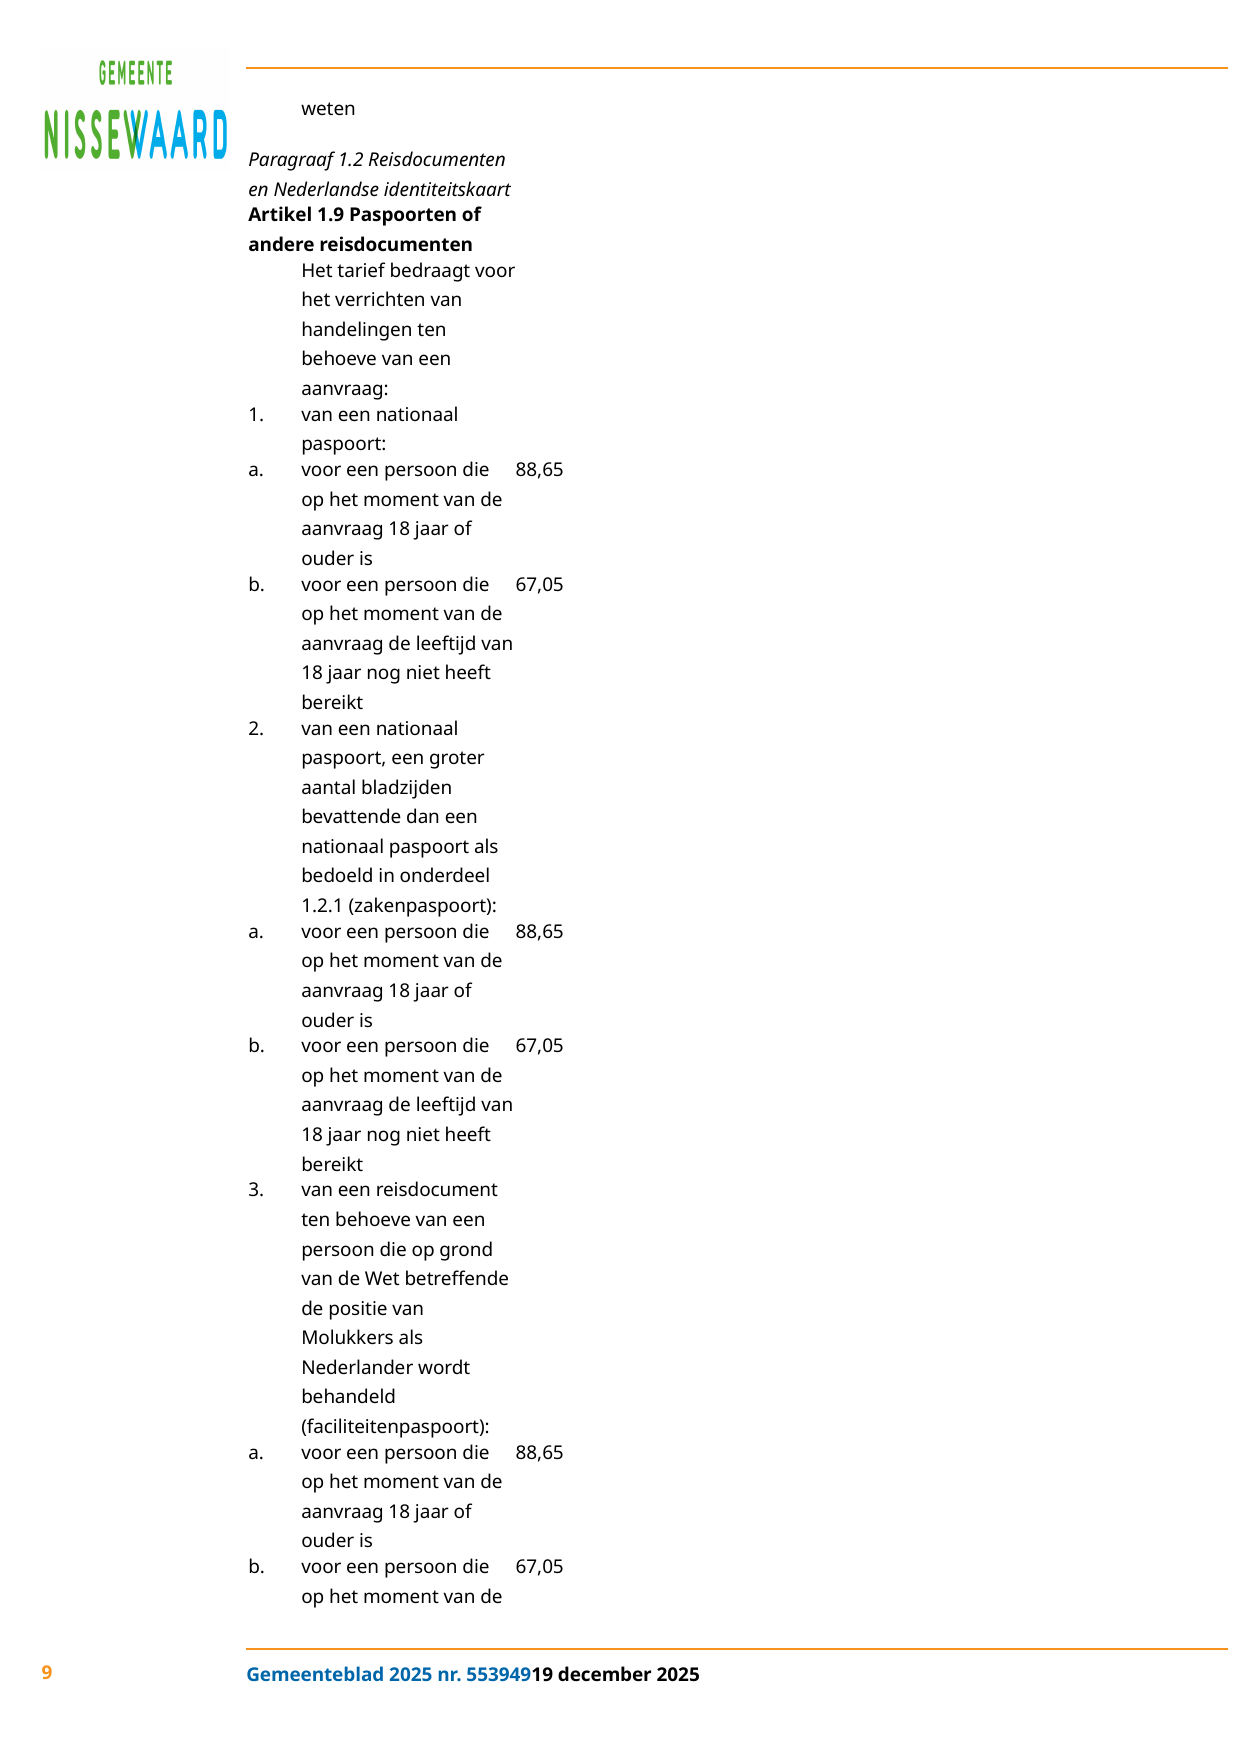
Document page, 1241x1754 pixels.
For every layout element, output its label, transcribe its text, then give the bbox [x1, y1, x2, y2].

table_cell [568, 146, 621, 202]
table_cell [834, 121, 886, 146]
table_cell [940, 1033, 992, 1177]
table_cell [780, 1177, 833, 1439]
table_cell [674, 95, 727, 121]
table_cell [1099, 918, 1152, 1032]
table_cell 88,65 [515, 1439, 568, 1553]
table_cell [568, 202, 621, 257]
table_cell [621, 401, 674, 456]
table_cell [621, 571, 674, 715]
table_cell [621, 456, 674, 571]
table_cell [780, 1439, 833, 1553]
table_cell [515, 257, 568, 401]
table_cell [993, 202, 1046, 257]
table_cell [248, 257, 301, 401]
table_cell voor een persoon die op het moment van de [301, 1554, 515, 1609]
table_cell [568, 1177, 621, 1439]
table_cell voor een persoon die op het moment van de aanvraag de leeftijd van 18 jaar nog niet heeft bereikt [301, 1033, 515, 1177]
table_cell [886, 121, 939, 146]
table_cell 2. [248, 715, 301, 918]
table_cell [674, 918, 727, 1032]
table_cell [674, 715, 727, 918]
table_cell [568, 1439, 621, 1553]
table_cell [993, 456, 1046, 571]
table_cell [674, 121, 727, 146]
table_cell [1046, 146, 1098, 202]
table_cell [886, 571, 939, 715]
table_cell [568, 456, 621, 571]
table_cell [728, 1177, 780, 1439]
table_cell [993, 401, 1046, 456]
table_cell [515, 121, 568, 146]
table_cell [568, 715, 621, 918]
table_cell 3. [248, 1177, 301, 1439]
table_cell [728, 202, 780, 257]
table_cell [940, 1554, 992, 1609]
table_cell [621, 715, 674, 918]
table_cell [248, 121, 301, 146]
table_cell 88,65 [515, 918, 568, 1032]
table_cell 67,05 [515, 1033, 568, 1177]
table_cell [886, 202, 939, 257]
table_cell [674, 1033, 727, 1177]
table_cell [621, 202, 674, 257]
table_cell [1099, 202, 1152, 257]
table_cell [621, 918, 674, 1032]
table_cell [1099, 146, 1152, 202]
table_cell van een reisdocument ten behoeve van een persoon die op grond van de Wet betreffende de positie van Molukkers als Nederlander wordt behandeld (faciliteitenpaspoort): [301, 1177, 515, 1439]
table_cell [568, 918, 621, 1032]
table_cell [728, 456, 780, 571]
table_cell [1046, 202, 1098, 257]
table_cell [993, 1554, 1046, 1609]
table_cell [301, 121, 515, 146]
table_cell [515, 715, 568, 918]
table_cell [780, 202, 833, 257]
table_cell [1046, 456, 1098, 571]
table_cell voor een persoon die op het moment van de aanvraag 18 jaar of ouder is [301, 918, 515, 1032]
table_cell [515, 401, 568, 456]
table_cell b. [248, 571, 301, 715]
table_cell van een nationaal paspoort, een groter aantal bladzijden bevattende dan een nationaal paspoort als bedoeld in onderdeel 1.2.1 (zakenpaspoort): [301, 715, 515, 918]
table_cell [886, 257, 939, 401]
table_cell [940, 715, 992, 918]
table_cell [993, 715, 1046, 918]
table_cell [940, 571, 992, 715]
table_cell [886, 456, 939, 571]
table_cell [728, 1033, 780, 1177]
table_cell [993, 257, 1046, 401]
table_cell [993, 95, 1046, 121]
table_cell [1099, 571, 1152, 715]
table_cell [834, 257, 886, 401]
table_cell [515, 95, 568, 121]
table_cell [674, 571, 727, 715]
table_cell [674, 1439, 727, 1553]
table_cell [1099, 401, 1152, 456]
table_cell [1046, 1033, 1098, 1177]
table_cell [1099, 1439, 1152, 1553]
table_cell [886, 1033, 939, 1177]
table_cell [728, 121, 780, 146]
table_cell 1. [248, 401, 301, 456]
table_cell [674, 401, 727, 456]
table_cell [834, 571, 886, 715]
table_cell [728, 146, 780, 202]
table_cell [780, 571, 833, 715]
table_cell [728, 571, 780, 715]
table_cell [1099, 121, 1152, 146]
table_cell [993, 1033, 1046, 1177]
table_cell [886, 918, 939, 1032]
table_cell voor een persoon die op het moment van de aanvraag 18 jaar of ouder is [301, 1439, 515, 1553]
table_cell [993, 1177, 1046, 1439]
table_cell [1099, 1177, 1152, 1439]
table_cell a. [248, 1439, 301, 1553]
table_cell [621, 1033, 674, 1177]
table_cell [886, 146, 939, 202]
table_cell [834, 401, 886, 456]
table_cell [674, 456, 727, 571]
table_cell b. [248, 1033, 301, 1177]
table_cell [515, 146, 568, 202]
table_cell [674, 257, 727, 401]
table_cell [940, 146, 992, 202]
table_cell [1046, 715, 1098, 918]
table_cell [940, 918, 992, 1032]
table_cell [674, 1177, 727, 1439]
table_cell [515, 202, 568, 257]
table_cell [940, 1177, 992, 1439]
table_cell [1046, 1177, 1098, 1439]
table_cell [993, 121, 1046, 146]
table_cell [940, 95, 992, 121]
table_cell [621, 257, 674, 401]
table_cell [780, 121, 833, 146]
table_cell [248, 95, 301, 121]
table_cell [834, 1554, 886, 1609]
table_cell [1099, 1033, 1152, 1177]
table_cell b. [248, 1554, 301, 1609]
table_cell 88,65 [515, 456, 568, 571]
table_cell [1046, 1554, 1098, 1609]
table_cell [515, 1177, 568, 1439]
table_cell [886, 1554, 939, 1609]
table_cell [621, 146, 674, 202]
table_cell [886, 1177, 939, 1439]
table_cell [621, 1439, 674, 1553]
table_cell [940, 456, 992, 571]
table_cell [1046, 1439, 1098, 1553]
table_cell [1099, 257, 1152, 401]
table_cell [834, 146, 886, 202]
table_cell [568, 95, 621, 121]
table_cell Artikel 1.9 Paspoorten of andere reisdocumenten [248, 202, 515, 257]
table_cell [834, 918, 886, 1032]
table_cell [728, 1439, 780, 1553]
table_cell [1046, 571, 1098, 715]
table_cell [886, 401, 939, 456]
table_cell [834, 1033, 886, 1177]
table_cell [780, 1033, 833, 1177]
table_cell [728, 257, 780, 401]
table_cell a. [248, 918, 301, 1032]
table_cell [834, 202, 886, 257]
table_cell [1099, 715, 1152, 918]
table_cell [940, 202, 992, 257]
table_cell [780, 1554, 833, 1609]
table_cell Het tarief bedraagt voor het verrichten van handelingen ten behoeve van een aanvraag: [301, 257, 515, 401]
table_cell voor een persoon die op het moment van de aanvraag de leeftijd van 18 jaar nog niet heeft bereikt [301, 571, 515, 715]
picture [41, 47, 231, 172]
table_cell [993, 146, 1046, 202]
table_cell [886, 715, 939, 918]
table_cell [940, 257, 992, 401]
table_cell [674, 202, 727, 257]
table_cell [621, 95, 674, 121]
table_cell [780, 401, 833, 456]
table_cell [780, 456, 833, 571]
table_cell [728, 715, 780, 918]
table_cell [621, 1177, 674, 1439]
table_cell [568, 1554, 621, 1609]
table_cell [780, 918, 833, 1032]
table_cell [568, 571, 621, 715]
table_cell [674, 146, 727, 202]
table_cell [568, 257, 621, 401]
table_cell [780, 95, 833, 121]
table_cell [940, 1439, 992, 1553]
table_cell [1046, 95, 1098, 121]
table_cell [621, 1554, 674, 1609]
table_cell 67,05 [515, 1554, 568, 1609]
table_cell [568, 121, 621, 146]
table_cell [1099, 95, 1152, 121]
table_cell [621, 121, 674, 146]
table_cell [940, 121, 992, 146]
table_cell [993, 1439, 1046, 1553]
table_cell [834, 95, 886, 121]
table_cell [993, 571, 1046, 715]
table_cell [728, 95, 780, 121]
table_cell [728, 401, 780, 456]
table_cell 67,05 [515, 571, 568, 715]
table_cell [568, 1033, 621, 1177]
table_cell [674, 1554, 727, 1609]
table_cell [780, 715, 833, 918]
table_cell [1046, 257, 1098, 401]
table_cell [834, 1177, 886, 1439]
table_cell weten [301, 95, 515, 121]
table_cell [728, 1554, 780, 1609]
table_cell [1046, 918, 1098, 1032]
table_cell [940, 401, 992, 456]
table_cell [834, 715, 886, 918]
table_cell [886, 95, 939, 121]
table_cell [1099, 456, 1152, 571]
table_cell Paragraaf 1.2 Reisdocumenten en Nederlandse identiteitskaart [248, 146, 515, 202]
table_cell [993, 918, 1046, 1032]
table_cell [834, 456, 886, 571]
table_cell [568, 401, 621, 456]
table_cell [780, 257, 833, 401]
table_cell [1046, 121, 1098, 146]
table_cell [834, 1439, 886, 1553]
table_cell [1046, 401, 1098, 456]
table_cell a. [248, 456, 301, 571]
table_cell van een nationaal paspoort: [301, 401, 515, 456]
table_cell [1099, 1554, 1152, 1609]
table_cell voor een persoon die op het moment van de aanvraag 18 jaar of ouder is [301, 456, 515, 571]
table_cell [886, 1439, 939, 1553]
table_cell [728, 918, 780, 1032]
table_cell [780, 146, 833, 202]
